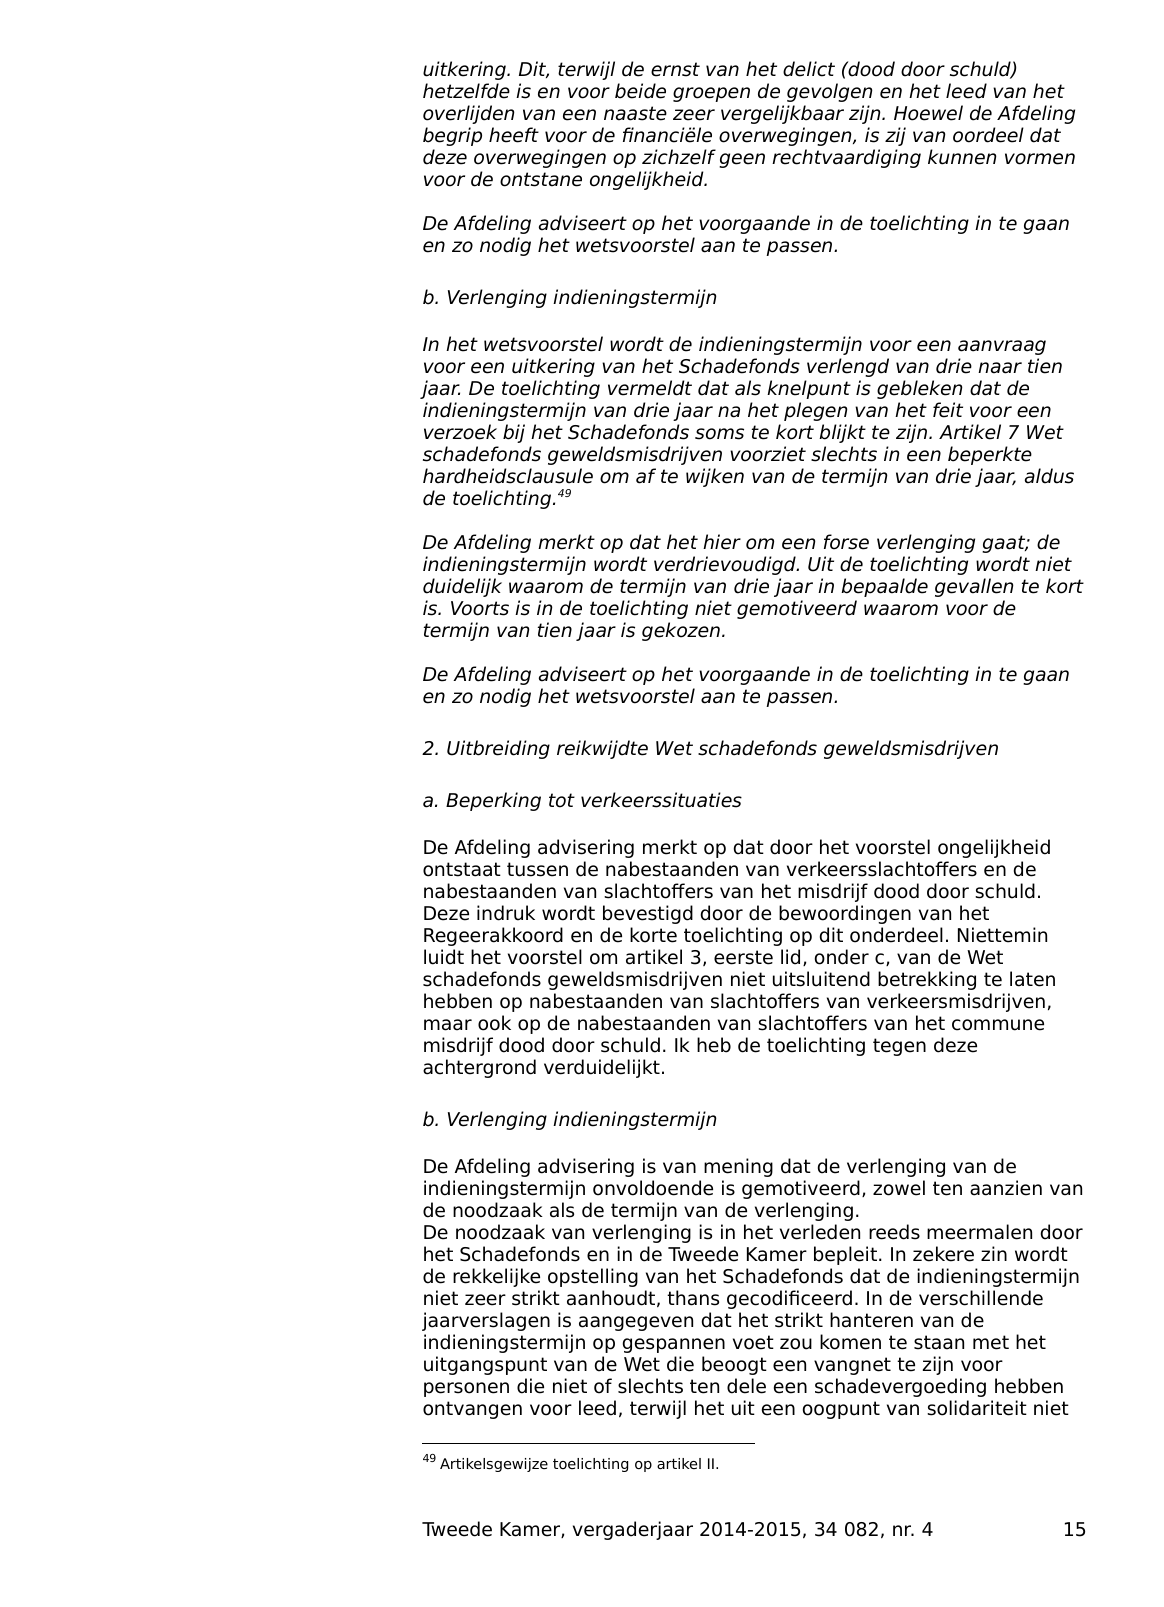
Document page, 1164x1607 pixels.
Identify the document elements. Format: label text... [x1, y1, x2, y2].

text De noodzaak van verlenging is in het verleden reeds meermalen door het Schadefonds en in de Tweede Kamer bepleit. In zekere zin wordt de rekkelijke opstelling van het Schadefonds dat de indieningstermijn niet zeer strikt aanhoudt, thans gecodificeerd. In de verschillende jaarverslagen is aangegeven dat het strikt hanteren van de indieningstermijn op gespannen voet zou komen te staan met het uitgangspunt van de Wet die beoogt een vangnet te zijn voor personen die niet of slechts ten dele een schadevergoeding hebben ontvangen voor leed, terwijl het uit een oogpunt van solidariteit niet [422, 1222, 1087, 1419]
text De Afdeling adviseert op het voorgaande in de toelichting in te gaan en zo nodig het wetsvoorstel aan te passen. [422, 213, 1087, 257]
text De Afdeling advisering merkt op dat door het voorstel ongelijkheid ontstaat tussen de nabestaanden van verkeersslachtoffers en de nabestaanden van slachtoffers van het misdrijf dood door schuld. Deze indruk wordt bevestigd door de bewoordingen van het Regeerakkoord en de korte toelichting op dit onderdeel. Niettemin luidt het voorstel om artikel 3, eerste lid, onder c, van de Wet schadefonds geweldsmisdrijven niet uitsluitend betrekking te laten hebben op nabestaanden van slachtoffers van verkeersmisdrijven, maar ook op de nabestaanden van slachtoffers van het commune misdrijf dood door schuld. Ik heb de toelichting tegen deze achtergrond verduidelijkt. [422, 837, 1087, 1079]
subtitle a. Beperking tot verkeerssituaties [422, 790, 1087, 812]
text uitkering. Dit, terwijl de ernst van het delict (dood door schuld) hetzelfde is en voor beide groepen de gevolgen en het leed van het overlijden van een naaste zeer vergelijkbaar zijn. Hoewel de Afdeling begrip heeft voor de financiële overwegingen, is zij van oordeel dat deze overwegingen op zichzelf geen rechtvaardiging kunnen vormen voor de ontstane ongelijkheid. [422, 59, 1087, 191]
subtitle b. Verlenging indieningstermijn [422, 1109, 1087, 1131]
subtitle 2. Uitbreiding reikwijdte Wet schadefonds geweldsmisdrijven [422, 738, 1087, 760]
text Artikelsgewijze toelichting op artikel II. [422, 1452, 1087, 1474]
text De Afdeling advisering is van mening dat de verlenging van de indieningstermijn onvoldoende is gemotiveerd, zowel ten aanzien van de noodzaak als de termijn van de verlenging. [422, 1156, 1087, 1222]
text In het wetsvoorstel wordt de indieningstermijn voor een aanvraag voor een uitkering van het Schadefonds verlengd van drie naar tien jaar. De toelichting vermeldt dat als knelpunt is gebleken dat de indieningstermijn van drie jaar na het plegen van het feit voor een verzoek bij het Schadefonds soms te kort blijkt te zijn. Artikel 7 Wet schadefonds geweldsmisdrijven voorziet slechts in een beperkte hardheidsclausule om af te wijken van de termijn van drie jaar, aldus de toelichting. [422, 334, 1087, 510]
subtitle b. Verlenging indieningstermijn [422, 287, 1087, 309]
text De Afdeling adviseert op het voorgaande in de toelichting in te gaan en zo nodig het wetsvoorstel aan te passen. [422, 664, 1087, 708]
text De Afdeling merkt op dat het hier om een forse verlenging gaat; de indieningstermijn wordt verdrievoudigd. Uit de toelichting wordt niet duidelijk waarom de termijn van drie jaar in bepaalde gevallen te kort is. Voorts is in de toelichting niet gemotiveerd waarom voor de termijn van tien jaar is gekozen. [422, 532, 1087, 642]
